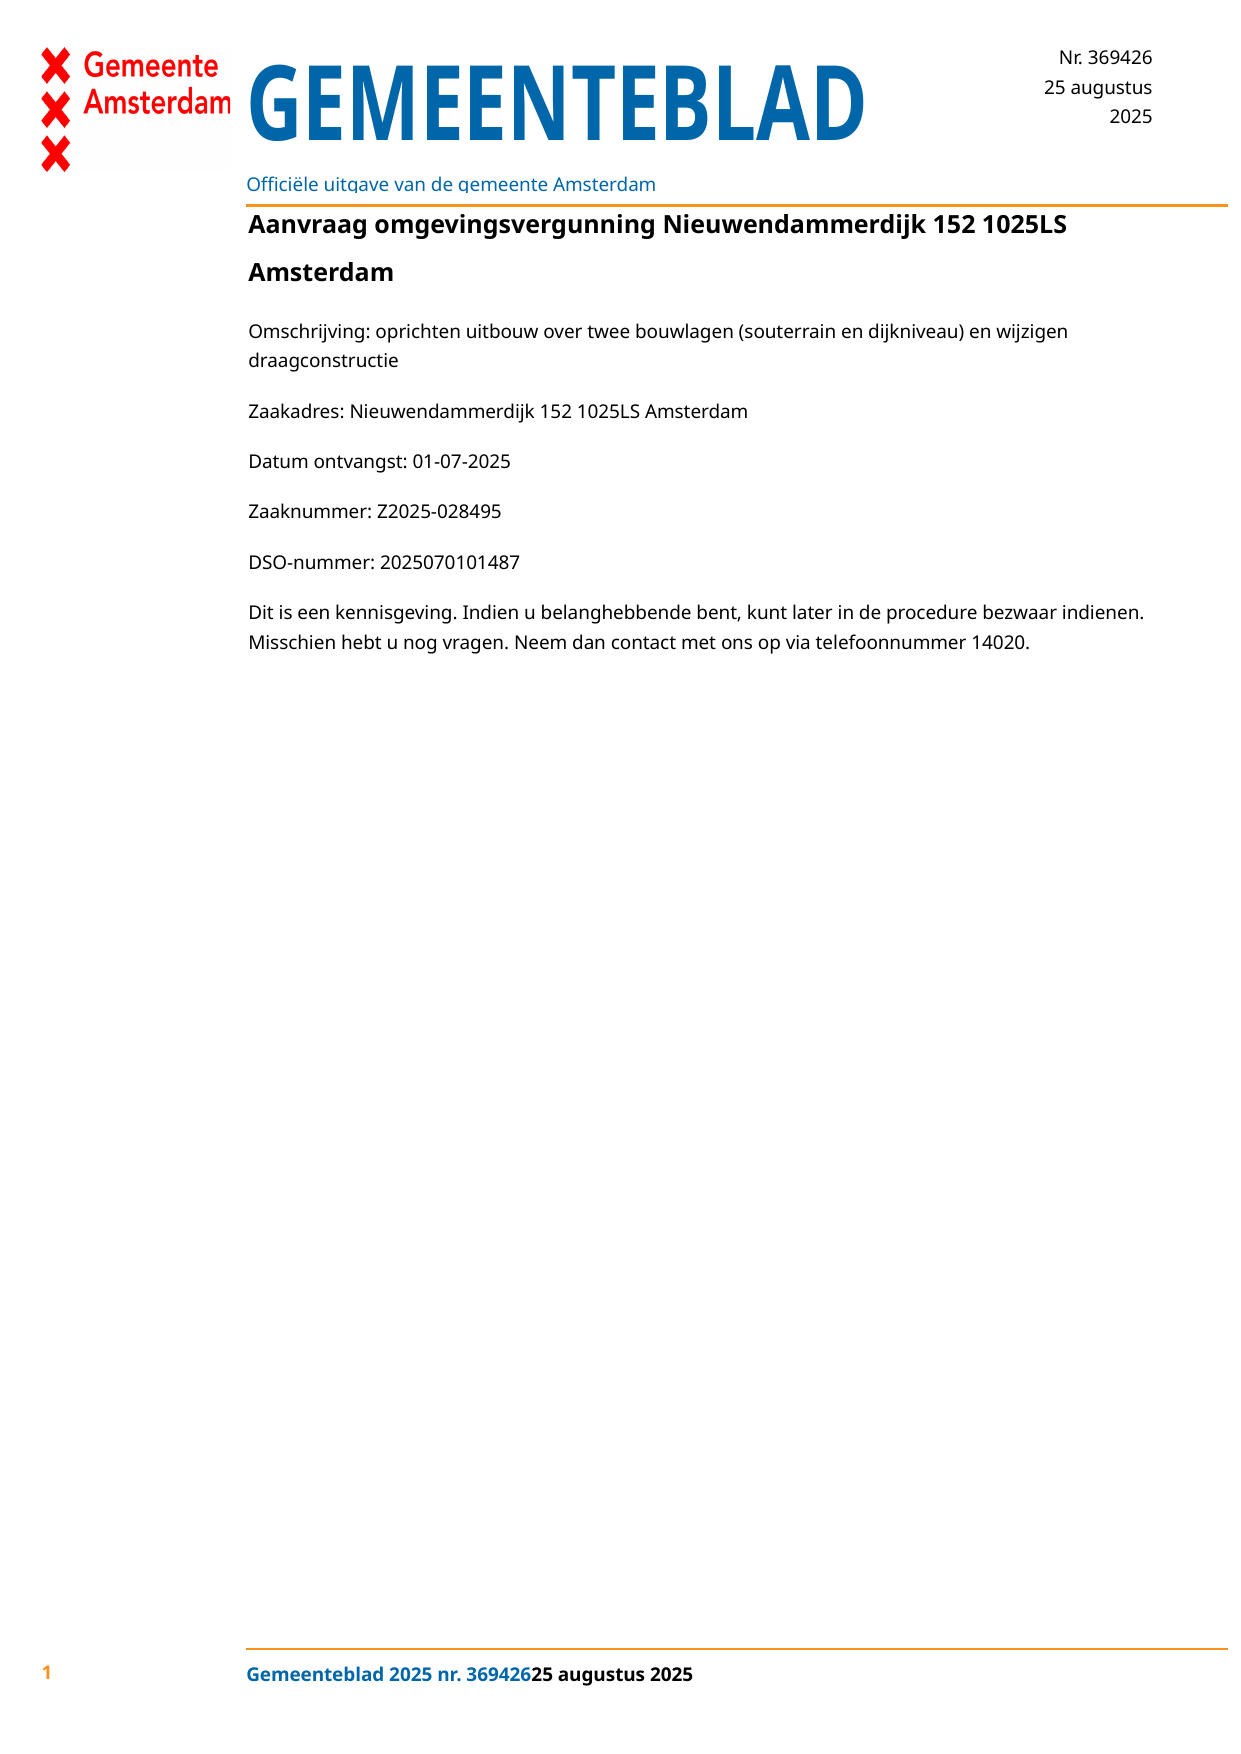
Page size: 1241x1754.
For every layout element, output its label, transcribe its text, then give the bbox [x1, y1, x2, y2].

text Zaaknummer: Z2025-028495 [248, 499, 1152, 524]
picture [41, 47, 231, 172]
text Dit is een kennisgeving. Indien u belanghebbende bent, kunt later in de procedure bezwaar indienen. Misschien hebt u nog vragen. Neem dan contact met ons op via telefoonnummer 14020. [248, 599, 1152, 655]
text Omschrijving: oprichten uitbouw over twee bouwlagen (souterrain en dijkniveau) en wijzigen draagconstructie [248, 318, 1152, 373]
text Aanvraag omgevingsvergunning Nieuwendammerdijk 152 1025LS Amsterdam [248, 207, 1152, 288]
text Datum ontvangst: 01-07-2025 [248, 448, 1152, 474]
text Zaakadres: Nieuwendammerdijk 152 1025LS Amsterdam [248, 398, 1152, 424]
text DSO-nummer: 2025070101487 [248, 549, 1152, 575]
